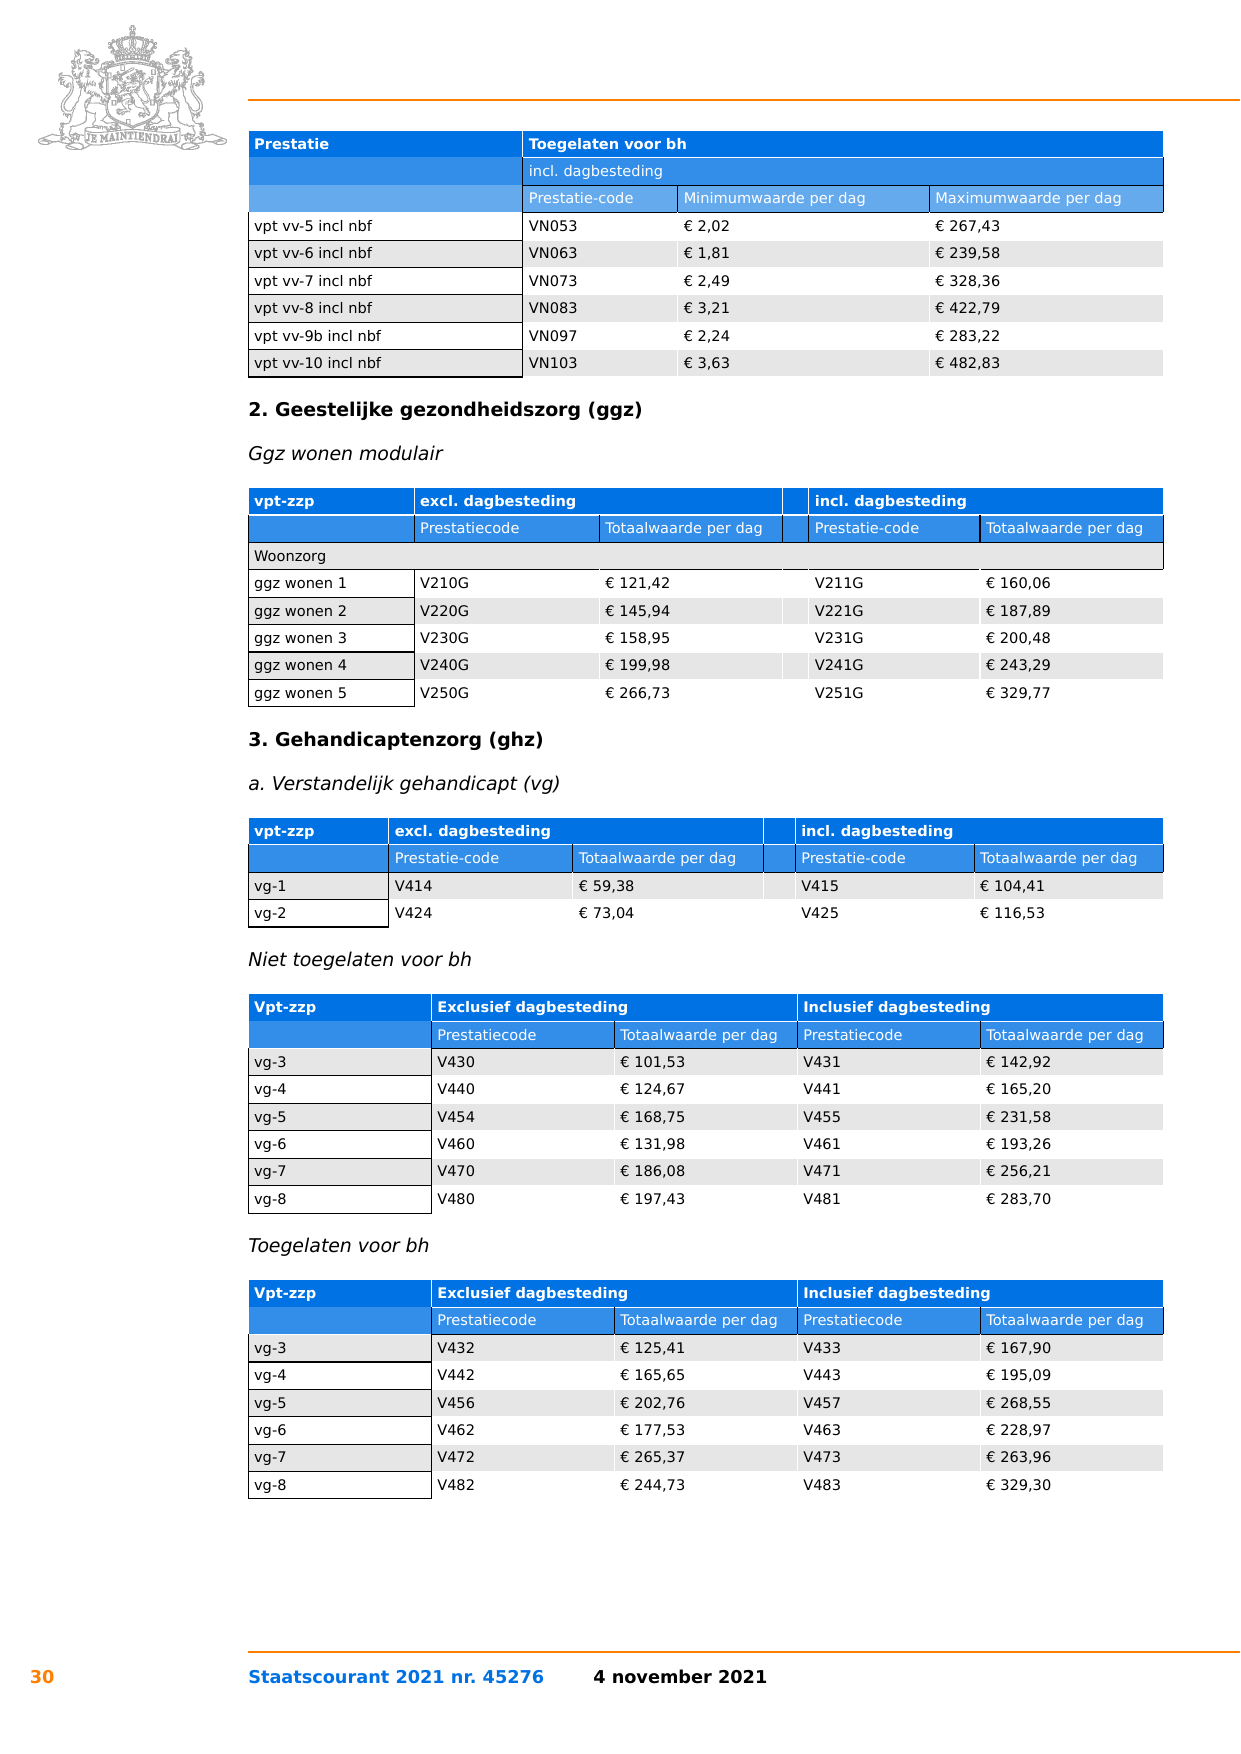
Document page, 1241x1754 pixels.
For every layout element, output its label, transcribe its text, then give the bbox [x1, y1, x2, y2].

table_cell [783, 625, 808, 651]
table_header incl. dagbesteding [809, 488, 1163, 514]
table_cell VN063 [523, 241, 677, 267]
table_cell V483 [798, 1472, 980, 1498]
table_cell V441 [798, 1076, 980, 1103]
table_cell Totaalwaarde per dag [600, 516, 782, 542]
table_cell V480 [432, 1186, 614, 1212]
table_header Exclusief dagbesteding [432, 994, 797, 1021]
table_cell VN103 [523, 350, 677, 376]
subtitle a. Verstandelijk gehandicapt (vg) [248, 773, 1163, 795]
table_cell V231G [809, 625, 979, 651]
table_cell V454 [432, 1104, 614, 1130]
table_header excl. dagbesteding [389, 818, 763, 844]
table_header excl. dagbesteding [415, 488, 782, 514]
table_cell [249, 516, 414, 542]
table_cell V221G [809, 598, 979, 624]
table_header Inclusief dagbesteding [798, 1280, 1163, 1307]
table_cell V457 [798, 1390, 980, 1416]
table_cell € 187,89 [981, 598, 1163, 624]
table_cell [764, 900, 795, 926]
table_cell € 124,67 [615, 1076, 797, 1103]
table_cell vg-8 [249, 1186, 431, 1212]
table_cell V455 [798, 1104, 980, 1130]
table_cell € 200,48 [981, 625, 1163, 651]
table_cell € 1,81 [678, 241, 929, 267]
table_cell € 167,90 [981, 1335, 1163, 1361]
table_cell vpt vv-10 incl nbf [249, 350, 522, 376]
table_cell Totaalwaarde per dag [615, 1308, 797, 1334]
table_cell V442 [432, 1363, 614, 1389]
table_cell € 116,53 [975, 900, 1163, 926]
table_cell € 177,53 [615, 1417, 797, 1443]
table_cell [783, 680, 808, 706]
table_cell Prestatie-code [796, 845, 974, 872]
subtitle 2. Geestelijke gezondheidszorg (ggz) [248, 399, 1163, 421]
table_cell € 145,94 [600, 598, 782, 624]
table_cell vg-4 [249, 1363, 431, 1389]
table_header Toegelaten voor bh [523, 131, 1163, 157]
table_cell vg-8 [249, 1472, 431, 1498]
table_cell vpt vv-9b incl nbf [249, 323, 522, 349]
table_cell € 186,08 [615, 1159, 797, 1185]
table_cell € 168,75 [615, 1104, 797, 1130]
table_header Exclusief dagbesteding [432, 1280, 797, 1307]
table_cell € 2,49 [678, 268, 929, 294]
table_cell € 104,41 [975, 873, 1163, 899]
table_cell Totaalwaarde per dag [981, 1022, 1163, 1048]
table_cell V456 [432, 1390, 614, 1416]
table_cell vpt vv-7 incl nbf [249, 268, 522, 294]
table_cell € 265,37 [615, 1445, 797, 1471]
table_cell € 158,95 [600, 625, 782, 651]
table_header Inclusief dagbesteding [798, 994, 1163, 1021]
table_cell € 329,30 [981, 1472, 1163, 1498]
table_cell vg-4 [249, 1076, 431, 1103]
table_cell V472 [432, 1445, 614, 1471]
table_cell V431 [798, 1049, 980, 1075]
table_cell vpt vv-5 incl nbf [249, 213, 522, 239]
table_cell € 239,58 [930, 241, 1163, 267]
table_header [764, 818, 795, 844]
table_cell Prestatie-code [809, 516, 979, 542]
table_cell V473 [798, 1445, 980, 1471]
table_cell [764, 845, 795, 872]
table_cell € 2,24 [678, 323, 929, 349]
table_cell Prestatiecode [432, 1308, 614, 1334]
table_cell [783, 653, 808, 679]
table_cell € 231,58 [981, 1104, 1163, 1130]
table_cell Totaalwaarde per dag [975, 845, 1163, 872]
table_cell ggz wonen 5 [249, 680, 414, 706]
table_cell V462 [432, 1417, 614, 1443]
table_cell V210G [415, 570, 599, 597]
table_cell € 165,20 [981, 1076, 1163, 1103]
table_cell € 228,97 [981, 1417, 1163, 1443]
table_cell Woonzorg [249, 543, 1163, 569]
table_cell V482 [432, 1472, 614, 1498]
table_cell € 256,21 [981, 1159, 1163, 1185]
table_cell [249, 845, 388, 872]
table_header Vpt-zzp [249, 1280, 431, 1307]
table_cell € 283,22 [930, 323, 1163, 349]
table_cell vg-7 [249, 1159, 431, 1185]
table_cell € 125,41 [615, 1335, 797, 1361]
table_cell V415 [796, 873, 974, 899]
table_cell € 193,26 [981, 1131, 1163, 1158]
table_cell Totaalwaarde per dag [981, 1308, 1163, 1334]
table_cell V220G [415, 598, 599, 624]
table_cell € 142,92 [981, 1049, 1163, 1075]
table_cell [783, 570, 808, 597]
table_cell V251G [809, 680, 979, 706]
table_cell ggz wonen 3 [249, 625, 414, 651]
subtitle Ggz wonen modulair [248, 443, 1163, 465]
table_cell € 267,43 [930, 213, 1163, 239]
table_cell € 202,76 [615, 1390, 797, 1416]
table_cell [783, 598, 808, 624]
table_cell € 328,36 [930, 268, 1163, 294]
subtitle Niet toegelaten voor bh [248, 949, 1163, 971]
subtitle Toegelaten voor bh [248, 1235, 1163, 1257]
table_cell V481 [798, 1186, 980, 1212]
table_cell € 197,43 [615, 1186, 797, 1212]
table_cell VN097 [523, 323, 677, 349]
table_cell V230G [415, 625, 599, 651]
table_cell € 329,77 [981, 680, 1163, 706]
table_cell ggz wonen 2 [249, 598, 414, 624]
table_cell V250G [415, 680, 599, 706]
table_cell vg-6 [249, 1131, 431, 1158]
table_cell € 283,70 [981, 1186, 1163, 1212]
table_cell vg-5 [249, 1390, 431, 1416]
table_cell VN073 [523, 268, 677, 294]
table_cell Totaalwaarde per dag [573, 845, 763, 872]
table_cell V432 [432, 1335, 614, 1361]
table_header incl. dagbesteding [796, 818, 1163, 844]
table_cell V424 [389, 900, 572, 926]
table_cell € 59,38 [573, 873, 763, 899]
picture [38, 25, 227, 150]
table_cell ggz wonen 1 [249, 570, 414, 597]
table_cell VN053 [523, 213, 677, 239]
table_cell € 73,04 [573, 900, 763, 926]
table_cell € 422,79 [930, 295, 1163, 322]
table_cell V211G [809, 570, 979, 597]
table_cell V443 [798, 1363, 980, 1389]
table_cell [764, 873, 795, 899]
table_cell V463 [798, 1417, 980, 1443]
table_cell vg-3 [249, 1049, 431, 1075]
table_cell € 244,73 [615, 1472, 797, 1498]
table_cell ggz wonen 4 [249, 653, 414, 679]
table_cell vg-1 [249, 873, 388, 899]
table_cell Totaalwaarde per dag [981, 516, 1163, 542]
subtitle 3. Gehandicaptenzorg (ghz) [248, 729, 1163, 751]
table_cell [783, 516, 808, 542]
table_cell vg-5 [249, 1104, 431, 1130]
table_cell vg-7 [249, 1445, 431, 1471]
table_cell vg-2 [249, 900, 388, 926]
table_cell Totaalwaarde per dag [615, 1022, 797, 1048]
table_cell vpt vv-8 incl nbf [249, 295, 522, 322]
table_cell V471 [798, 1159, 980, 1185]
table_cell € 268,55 [981, 1390, 1163, 1416]
table_header vpt-zzp [249, 488, 414, 514]
table_cell Prestatiecode [798, 1022, 980, 1048]
table_cell vpt vv-6 incl nbf [249, 241, 522, 267]
table_cell € 266,73 [600, 680, 782, 706]
table_header Prestatie [249, 131, 522, 157]
table_cell V240G [415, 653, 599, 679]
table_cell V425 [796, 900, 974, 926]
table_cell V433 [798, 1335, 980, 1361]
table_cell € 121,42 [600, 570, 782, 597]
table_cell € 2,02 [678, 213, 929, 239]
table_cell Prestatiecode [415, 516, 599, 542]
table_cell Prestatie-code [523, 186, 677, 212]
table_cell € 263,96 [981, 1445, 1163, 1471]
table_cell Minimumwaarde per dag [678, 186, 929, 212]
table_cell € 482,83 [930, 350, 1163, 376]
table_header Vpt-zzp [249, 994, 431, 1021]
table_cell € 101,53 [615, 1049, 797, 1075]
table_cell € 243,29 [981, 653, 1163, 679]
table_cell VN083 [523, 295, 677, 322]
table_cell Prestatie-code [389, 845, 572, 872]
table_header [783, 488, 808, 514]
table_header vpt-zzp [249, 818, 388, 844]
table_cell V241G [809, 653, 979, 679]
table_cell vg-3 [249, 1335, 431, 1361]
table_cell V440 [432, 1076, 614, 1103]
table_cell V460 [432, 1131, 614, 1158]
table_cell € 3,63 [678, 350, 929, 376]
table_cell V461 [798, 1131, 980, 1158]
table_cell V414 [389, 873, 572, 899]
table_cell vg-6 [249, 1417, 431, 1443]
table_cell Prestatiecode [432, 1022, 614, 1048]
table_cell V430 [432, 1049, 614, 1075]
table_cell incl. dagbesteding [523, 158, 1163, 185]
table_cell € 131,98 [615, 1131, 797, 1158]
table_cell Prestatiecode [798, 1308, 980, 1334]
table_cell € 165,65 [615, 1363, 797, 1389]
table_cell € 3,21 [678, 295, 929, 322]
table_cell € 195,09 [981, 1363, 1163, 1389]
table_cell € 199,98 [600, 653, 782, 679]
table_cell Maximumwaarde per dag [930, 186, 1163, 212]
table_cell € 160,06 [981, 570, 1163, 597]
table_cell V470 [432, 1159, 614, 1185]
